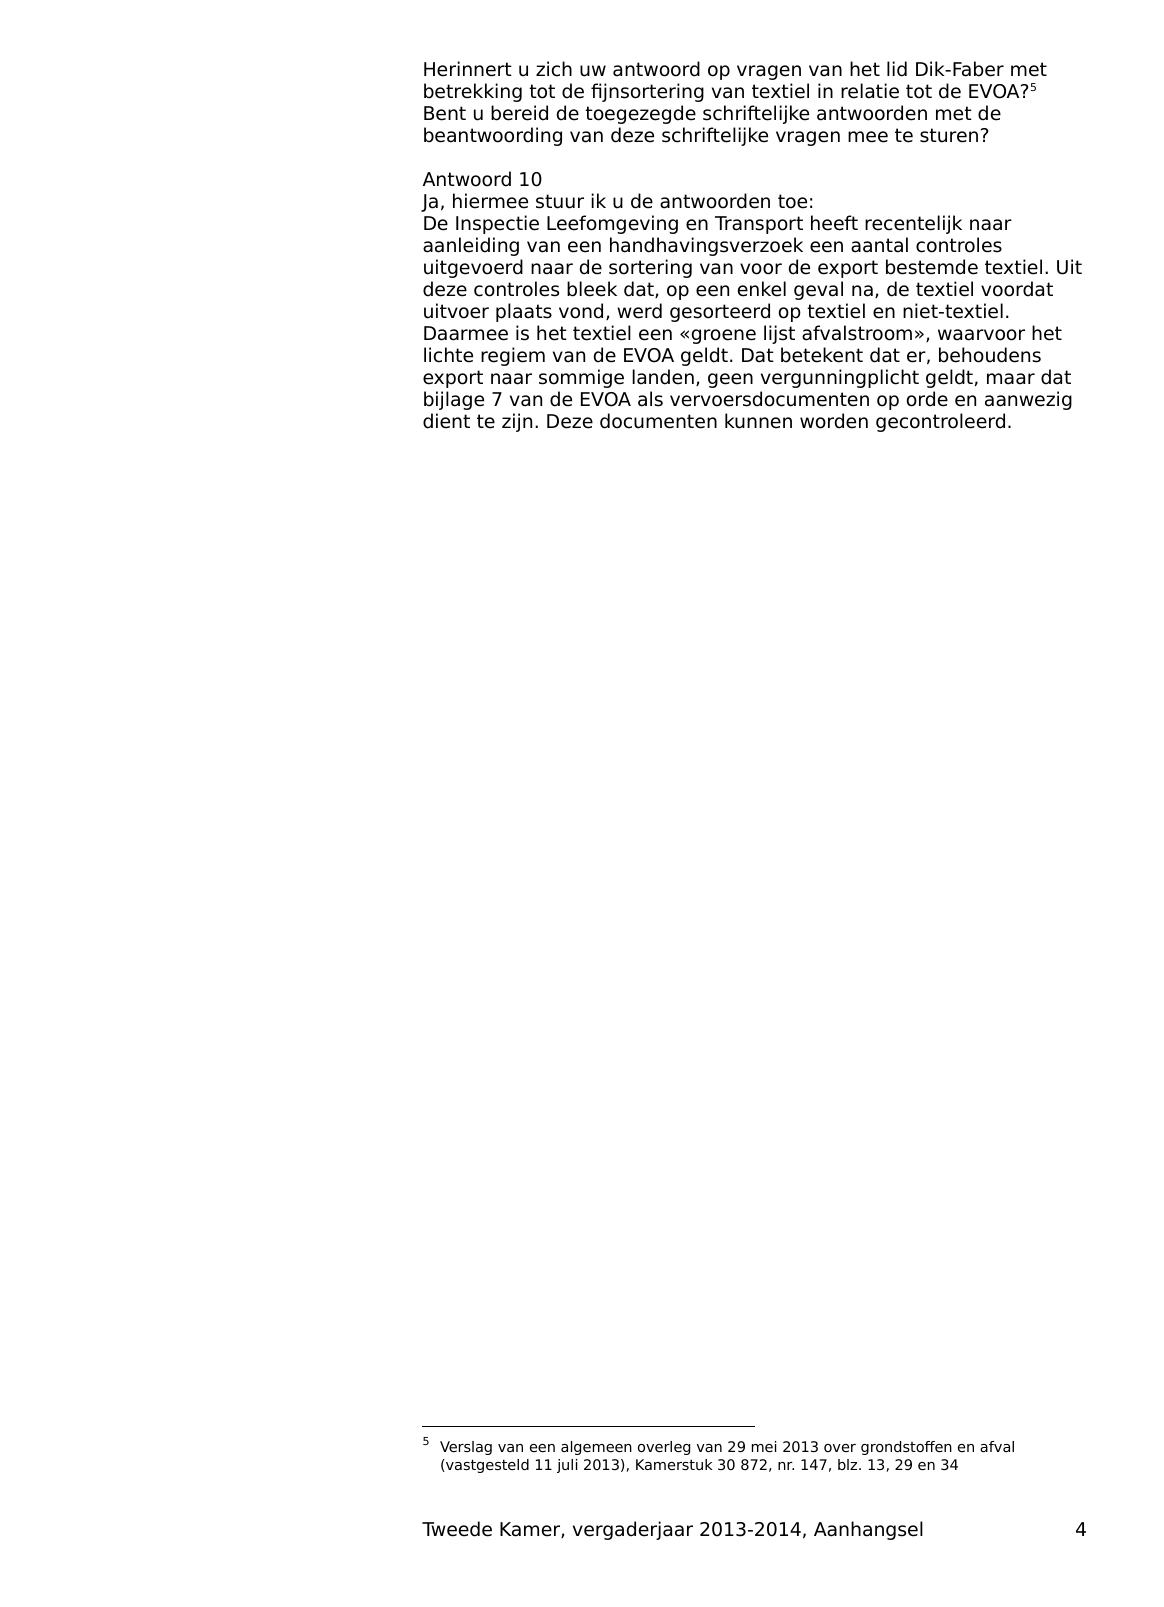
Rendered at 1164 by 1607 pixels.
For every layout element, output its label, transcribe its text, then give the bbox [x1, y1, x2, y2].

text Herinnert u zich uw antwoord op vragen van het lid Dik-Faber met betrekking tot de fijnsortering van textiel in relatie tot de EVOA? Bent u bereid de toegezegde schriftelijke antwoorden met de beantwoording van deze schriftelijke vragen mee te sturen? [422, 59, 1087, 147]
text Verslag van een algemeen overleg van 29 mei 2013 over grondstoffen en afval (vastgesteld 11 juli 2013), Kamerstuk 30 872, nr. 147, blz. 13, 29 en 34 [422, 1435, 1087, 1474]
text Antwoord 10 [422, 169, 1087, 191]
text De Inspectie Leefomgeving en Transport heeft recentelijk naar aanleiding van een handhavingsverzoek een aantal controles uitgevoerd naar de sortering van voor de export bestemde textiel. Uit deze controles bleek dat, op een enkel geval na, de textiel voordat uitvoer plaats vond, werd gesorteerd op textiel en niet-textiel. Daarmee is het textiel een «groene lijst afvalstroom», waarvoor het lichte regiem van de EVOA geldt. Dat betekent dat er, behoudens export naar sommige landen, geen vergunningplicht geldt, maar dat bijlage 7 van de EVOA als vervoersdocumenten op orde en aanwezig dient te zijn. Deze documenten kunnen worden gecontroleerd. [422, 213, 1087, 433]
text Ja, hiermee stuur ik u de antwoorden toe: [422, 191, 1087, 213]
